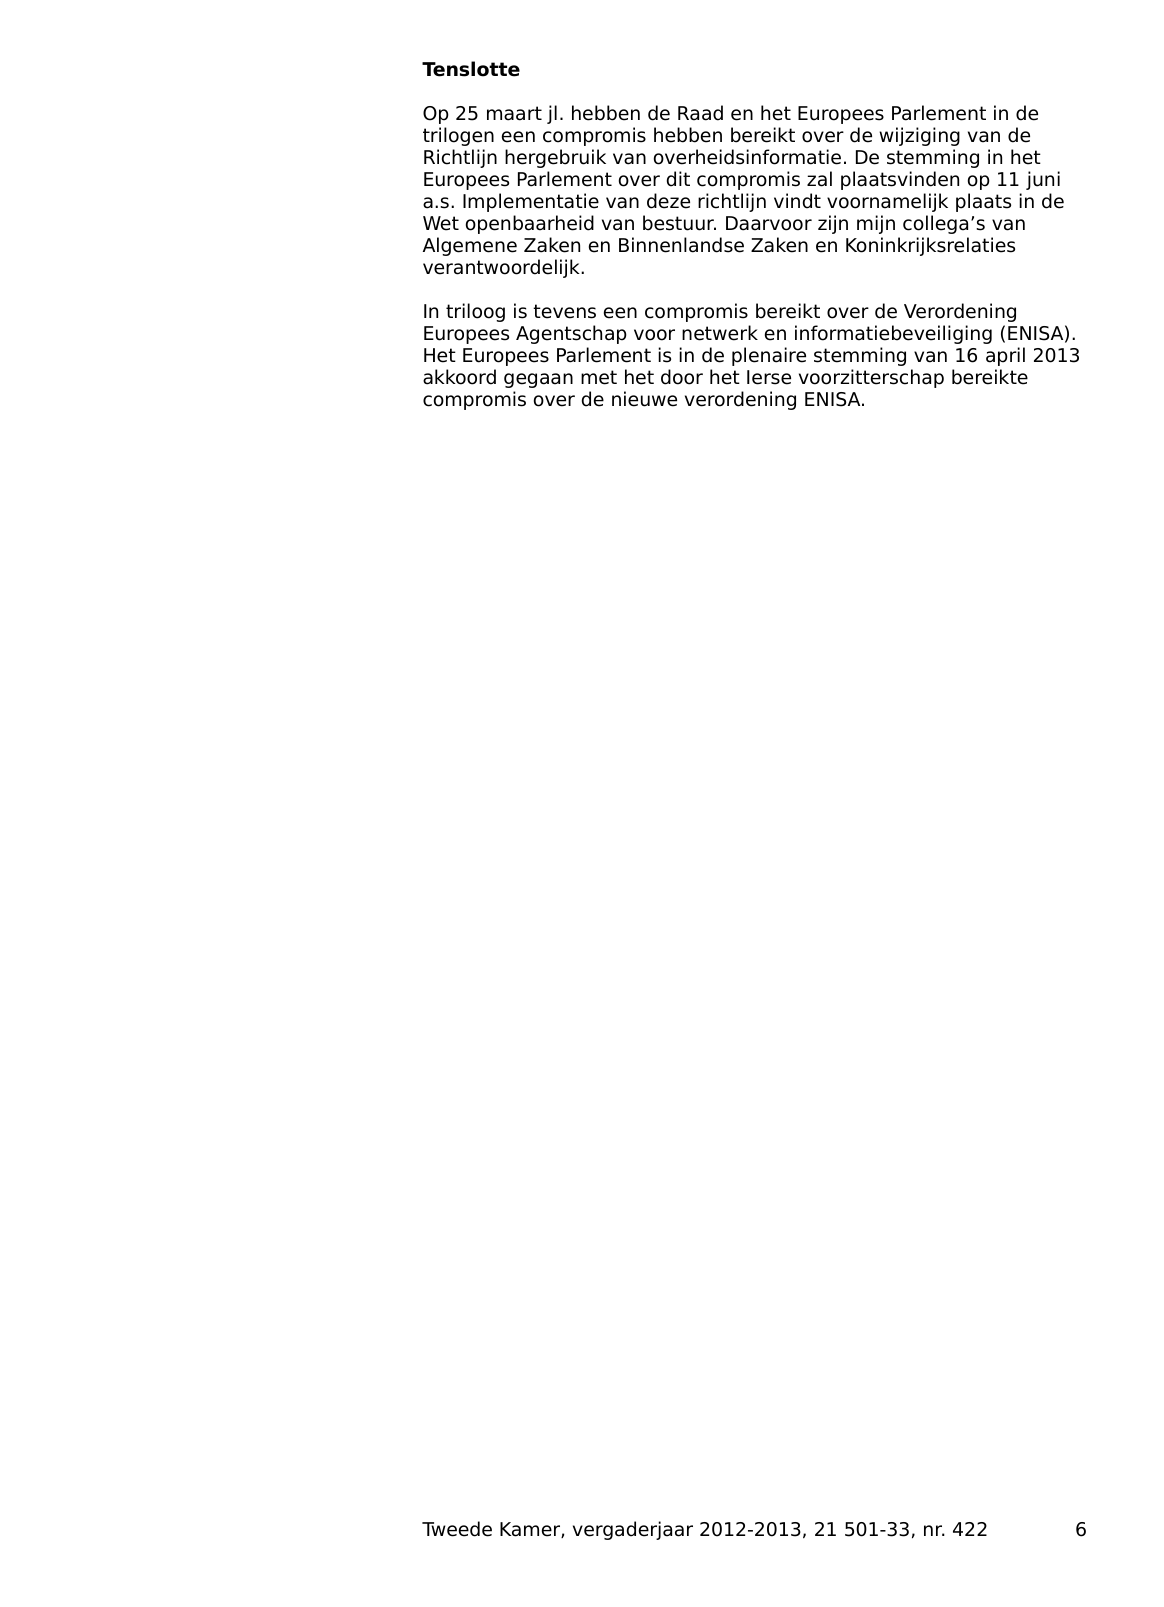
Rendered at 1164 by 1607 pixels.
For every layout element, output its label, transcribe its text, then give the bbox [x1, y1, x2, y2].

text Op 25 maart jl. hebben de Raad en het Europees Parlement in de trilogen een compromis hebben bereikt over de wijziging van de Richtlijn hergebruik van overheidsinformatie. De stemming in het Europees Parlement over dit compromis zal plaatsvinden op 11 juni a.s. Implementatie van deze richtlijn vindt voornamelijk plaats in de Wet openbaarheid van bestuur. Daarvoor zijn mijn collega’s van Algemene Zaken en Binnenlandse Zaken en Koninkrijksrelaties verantwoordelijk. [422, 103, 1087, 279]
text In triloog is tevens een compromis bereikt over de Verordening Europees Agentschap voor netwerk en informatiebeveiliging (ENISA). Het Europees Parlement is in de plenaire stemming van 16 april 2013 akkoord gegaan met het door het Ierse voorzitterschap bereikte compromis over de nieuwe verordening ENISA. [422, 301, 1087, 411]
subtitle Tenslotte [422, 59, 1087, 81]
